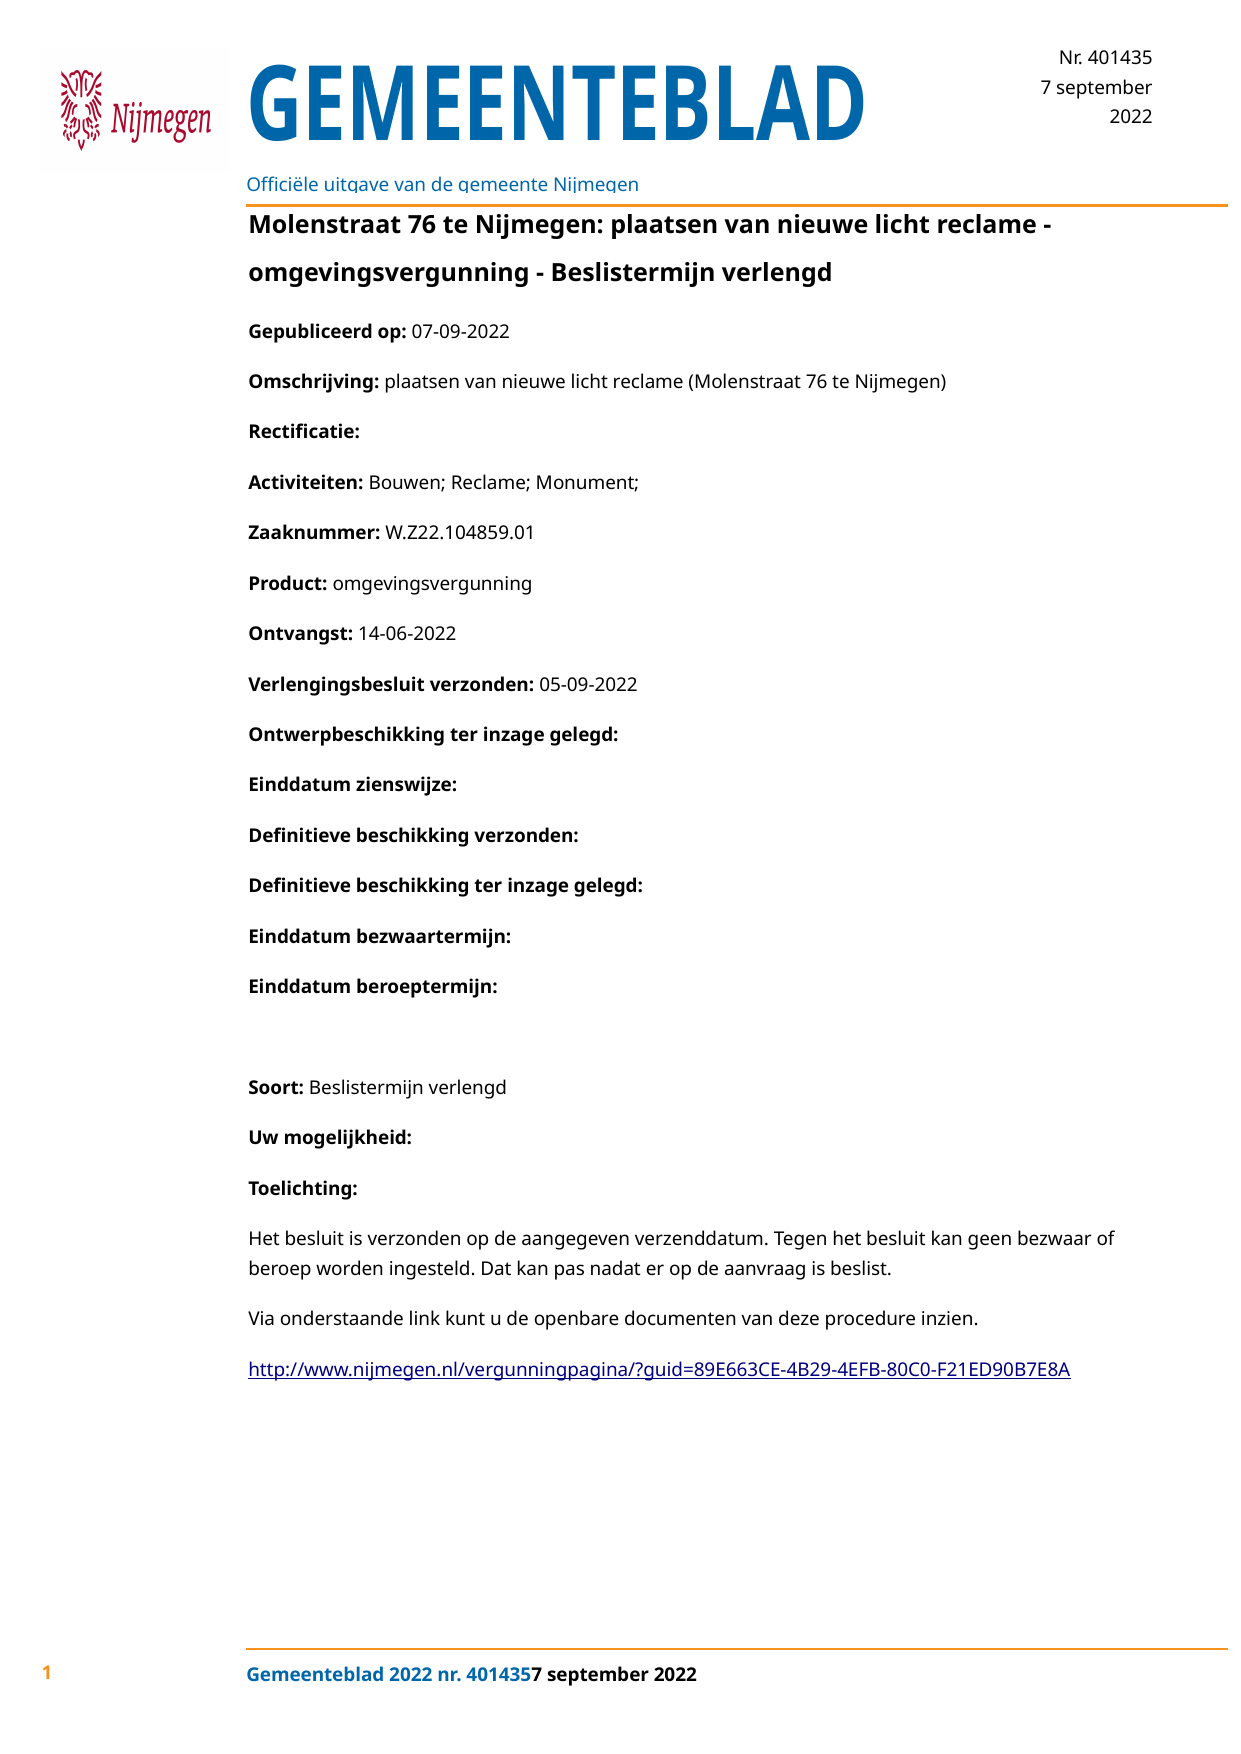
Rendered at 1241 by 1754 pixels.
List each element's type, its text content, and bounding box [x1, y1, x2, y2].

text Einddatum zienswijze: [248, 772, 1152, 797]
picture [41, 47, 231, 172]
text Einddatum bezwaartermijn: [248, 923, 1152, 949]
text Definitieve beschikking verzonden: [248, 822, 1152, 848]
text Omschrijving: plaatsen van nieuwe licht reclame (Molenstraat 76 te Nijmegen) [248, 368, 1152, 394]
text Het besluit is verzonden op de aangegeven verzenddatum. Tegen het besluit kan geen bezwaar of beroep worden ingesteld. Dat kan pas nadat er op de aanvraag is beslist. [248, 1225, 1152, 1281]
text Molenstraat 76 te Nijmegen: plaatsen van nieuwe licht reclame - omgevingsvergunning - Beslistermijn verlengd [248, 207, 1152, 288]
text Ontvangst: 14-06-2022 [248, 620, 1152, 646]
text Ontwerpbeschikking ter inzage gelegd: [248, 721, 1152, 747]
text Rectificatie: [248, 419, 1152, 444]
text Via onderstaande link kunt u de openbare documenten van deze procedure inzien. [248, 1305, 1152, 1331]
text Einddatum beroeptermijn: [248, 973, 1152, 999]
text Activiteiten: Bouwen; Reclame; Monument; [248, 469, 1152, 495]
text Gepubliceerd op: 07-09-2022 [248, 318, 1152, 344]
text Zaaknummer: W.Z22.104859.01 [248, 519, 1152, 545]
text Definitieve beschikking ter inzage gelegd: [248, 872, 1152, 898]
text Toelichting: [248, 1175, 1152, 1201]
text Uw mogelijkheid: [248, 1124, 1152, 1150]
text Product: omgevingsvergunning [248, 570, 1152, 596]
text http://www.nijmegen.nl/vergunningpagina/?guid=89E663CE-4B29-4EFB-80C0-F21ED90B7E8A [248, 1356, 1152, 1382]
text Soort: Beslistermijn verlengd [248, 1074, 1152, 1100]
text Verlengingsbesluit verzonden: 05-09-2022 [248, 671, 1152, 697]
